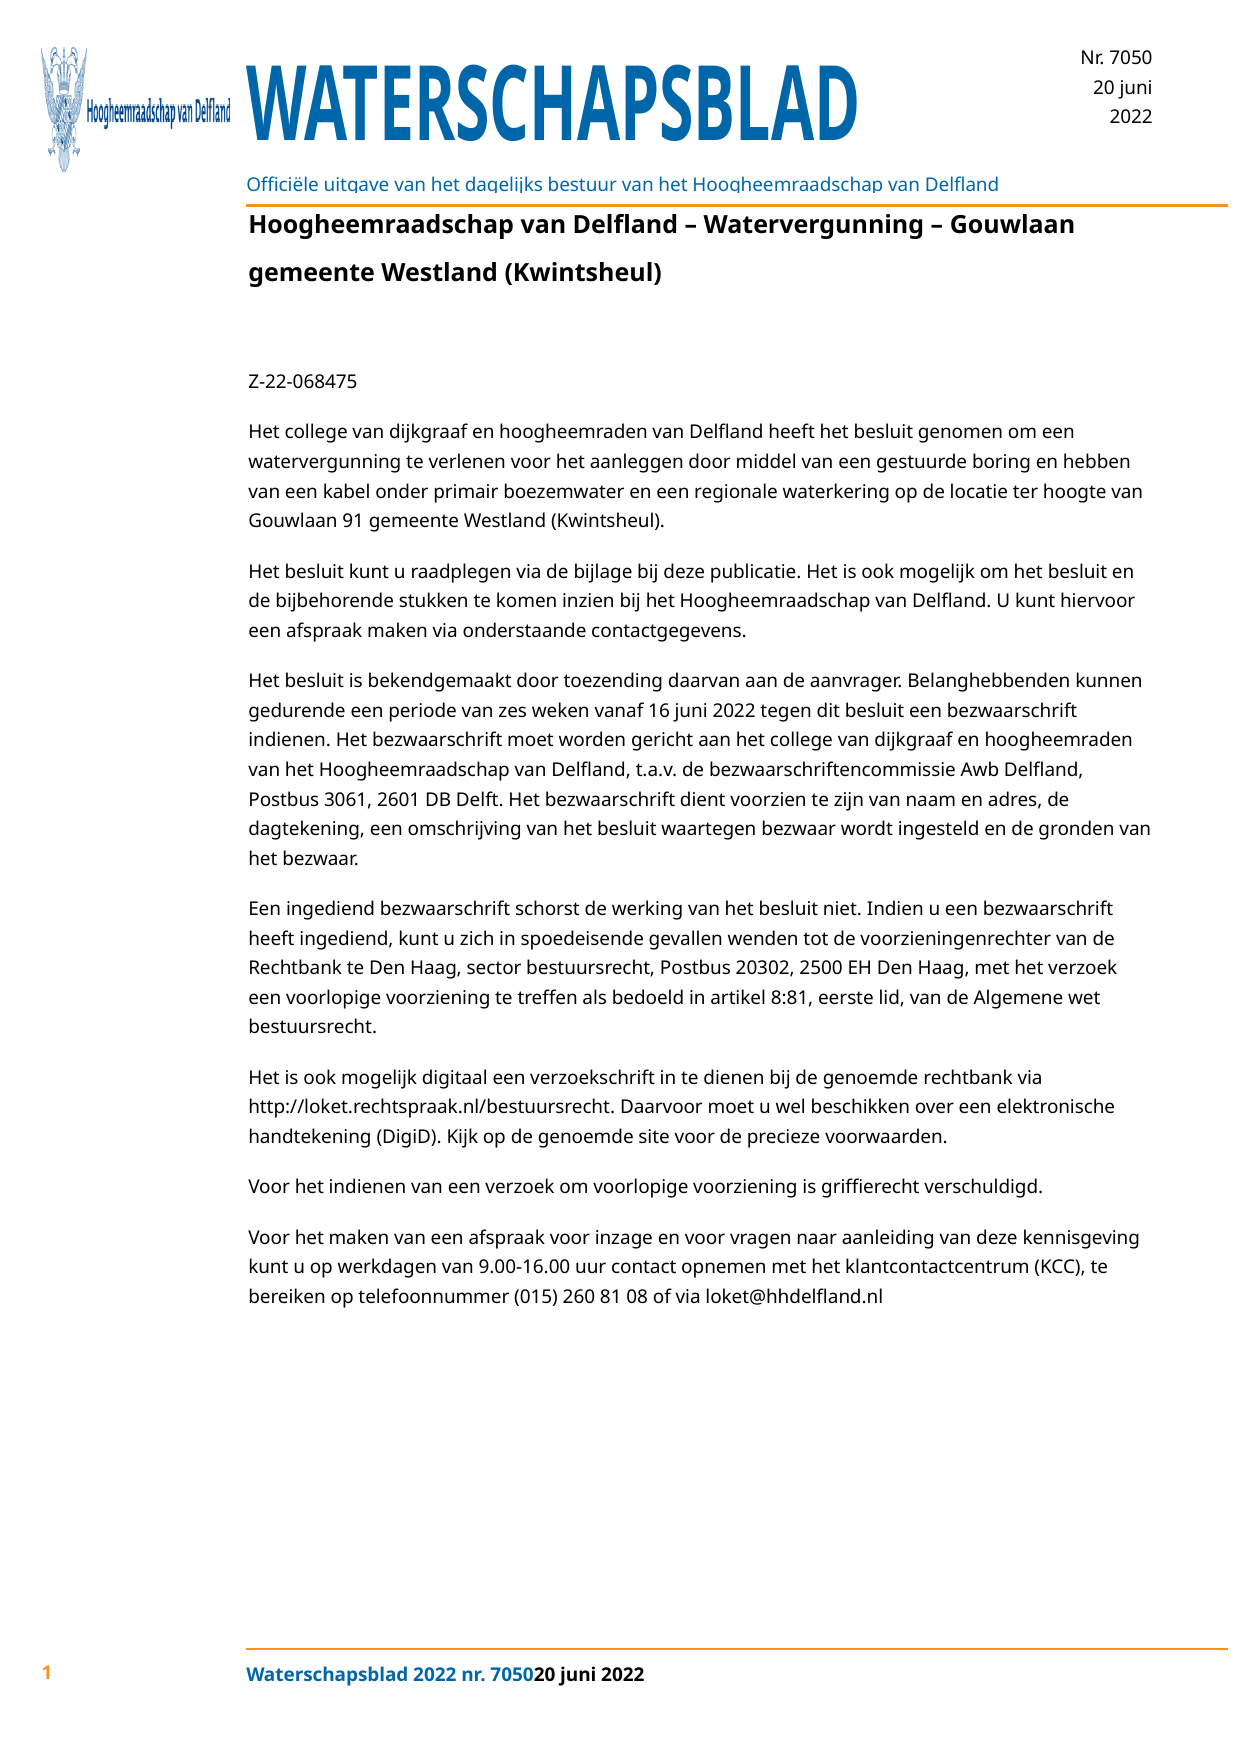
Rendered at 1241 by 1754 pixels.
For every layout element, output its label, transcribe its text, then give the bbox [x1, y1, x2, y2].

text Een ingediend bezwaarschrift schorst de werking van het besluit niet. Indien u een bezwaarschrift heeft ingediend, kunt u zich in spoedeisende gevallen wenden tot de voorzieningenrechter van de Rechtbank te Den Haag, sector bestuursrecht, Postbus 20302, 2500 EH Den Haag, met het verzoek een voorlopige voorziening te treffen als bedoeld in artikel 8:81, eerste lid, van de Algemene wet bestuursrecht. [248, 895, 1152, 1039]
picture [41, 47, 231, 172]
text Hoogheemraadschap van Delfland – Watervergunning – Gouwlaan gemeente Westland (Kwintsheul) [248, 207, 1152, 288]
text Het is ook mogelijk digitaal een verzoekschrift in te dienen bij de genoemde rechtbank via http://loket.rechtspraak.nl/bestuursrecht. Daarvoor moet u wel beschikken over een elektronische handtekening (DigiD). Kijk op de genoemde site voor de precieze voorwaarden. [248, 1064, 1152, 1149]
text Het college van dijkgraaf en hoogheemraden van Delfland heeft het besluit genomen om een watervergunning te verlenen voor het aanleggen door middel van een gestuurde boring en hebben van een kabel onder primair boezemwater en een regionale waterkering op de locatie ter hoogte van Gouwlaan 91 gemeente Westland (Kwintsheul). [248, 419, 1152, 533]
text Voor het indienen van een verzoek om voorlopige voorziening is griffierecht verschuldigd. [248, 1174, 1152, 1199]
text Het besluit is bekendgemaakt door toezending daarvan aan de aanvrager. Belanghebbenden kunnen gedurende een periode van zes weken vanaf 16 juni 2022 tegen dit besluit een bezwaarschrift indienen. Het bezwaarschrift moet worden gericht aan het college van dijkgraaf en hoogheemraden van het Hoogheemraadschap van Delfland, t.a.v. de bezwaarschriftencommissie Awb Delfland, Postbus 3061, 2601 DB Delft. Het bezwaarschrift dient voorzien te zijn van naam en adres, de dagtekening, een omschrijving van het besluit waartegen bezwaar wordt ingesteld en de gronden van het bezwaar. [248, 667, 1152, 871]
text Z-22-068475 [248, 368, 1152, 394]
text Voor het maken van een afspraak voor inzage en voor vragen naar aanleiding van deze kennisgeving kunt u op werkdagen van 9.00-16.00 uur contact opnemen met het klantcontactcentrum (KCC), te bereiken op telefoonnummer (015) 260 81 08 of via loket@hhdelfland.nl [248, 1224, 1152, 1309]
text Het besluit kunt u raadplegen via de bijlage bij deze publicatie. Het is ook mogelijk om het besluit en de bijbehorende stukken te komen inzien bij het Hoogheemraadschap van Delfland. U kunt hiervoor een afspraak maken via onderstaande contactgegevens. [248, 558, 1152, 643]
